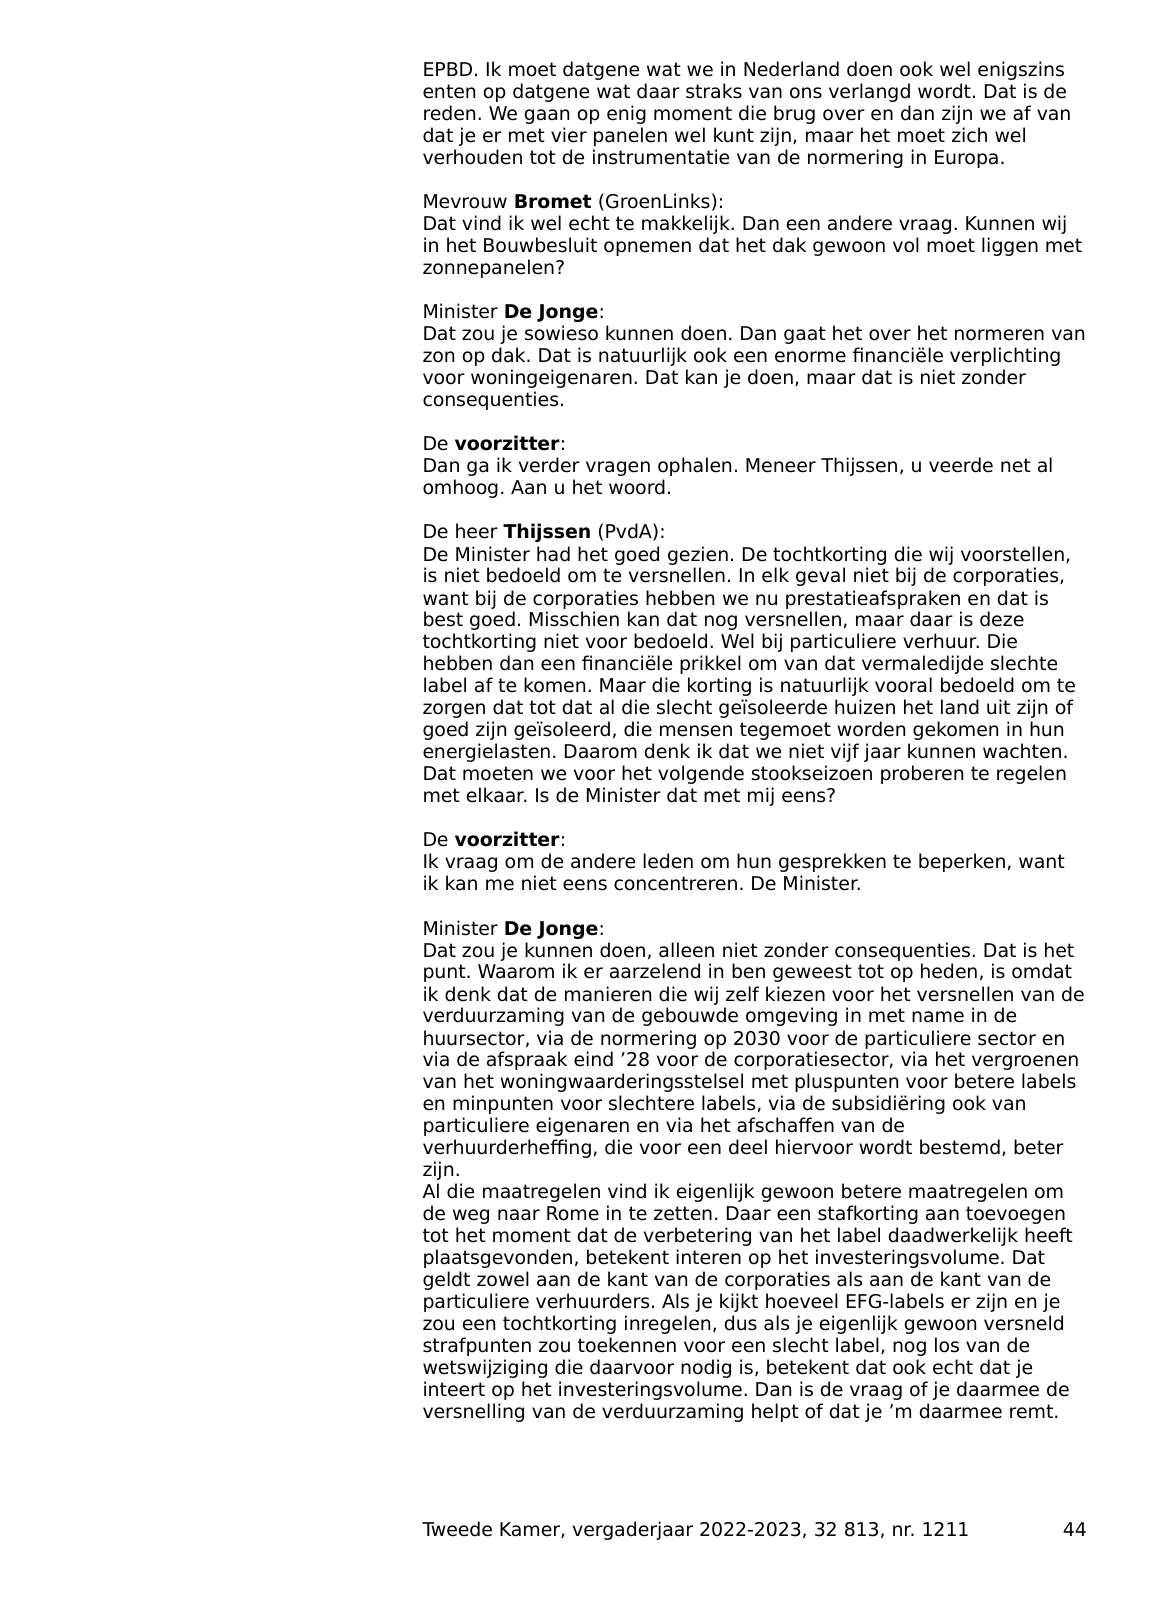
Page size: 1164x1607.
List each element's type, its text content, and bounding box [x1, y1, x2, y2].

text De voorzitter: [422, 433, 1087, 455]
text Al die maatregelen vind ik eigenlijk gewoon betere maatregelen om de weg naar Rome in te zetten. Daar een stafkorting aan toevoegen tot het moment dat de verbetering van het label daadwerkelijk heeft plaatsgevonden, betekent interen op het investeringsvolume. Dat geldt zowel aan de kant van de corporaties als aan de kant van de particuliere verhuurders. Als je kijkt hoeveel EFG-labels er zijn en je zou een tochtkorting inregelen, dus als je eigenlijk gewoon versneld strafpunten zou toekennen voor een slecht label, nog los van de wetswijziging die daarvoor nodig is, betekent dat ook echt dat je inteert op het investeringsvolume. Dan is de vraag of je daarmee de versnelling van de verduurzaming helpt of dat je ’m daarmee remt. [422, 1181, 1087, 1423]
text Minister De Jonge: [422, 917, 1087, 939]
text Dat zou je kunnen doen, alleen niet zonder consequenties. Dat is het punt. Waarom ik er aarzelend in ben geweest tot op heden, is omdat ik denk dat de manieren die wij zelf kiezen voor het versnellen van de verduurzaming van de gebouwde omgeving in met name in de huursector, via de normering op 2030 voor de particuliere sector en via de afspraak eind ’28 voor de corporatiesector, via het vergroenen van het woningwaarderingsstelsel met pluspunten voor betere labels en minpunten voor slechtere labels, via de subsidiëring ook van particuliere eigenaren en via het afschaffen van de verhuurderheffing, die voor een deel hiervoor wordt bestemd, beter zijn. [422, 939, 1087, 1181]
text De Minister had het goed gezien. De tochtkorting die wij voorstellen, is niet bedoeld om te versnellen. In elk geval niet bij de corporaties, want bij de corporaties hebben we nu prestatieafspraken en dat is best goed. Misschien kan dat nog versnellen, maar daar is deze tochtkorting niet voor bedoeld. Wel bij particuliere verhuur. Die hebben dan een financiële prikkel om van dat vermaledijde slechte label af te komen. Maar die korting is natuurlijk vooral bedoeld om te zorgen dat tot dat al die slecht geïsoleerde huizen het land uit zijn of goed zijn geïsoleerd, die mensen tegemoet worden gekomen in hun energielasten. Daarom denk ik dat we niet vijf jaar kunnen wachten. Dat moeten we voor het volgende stookseizoen proberen te regelen met elkaar. Is de Minister dat met mij eens? [422, 543, 1087, 807]
text Dat vind ik wel echt te makkelijk. Dan een andere vraag. Kunnen wij in het Bouwbesluit opnemen dat het dak gewoon vol moet liggen met zonnepanelen? [422, 213, 1087, 279]
text Dan ga ik verder vragen ophalen. Meneer Thijssen, u veerde net al omhoog. Aan u het woord. [422, 455, 1087, 499]
text Ik vraag om de andere leden om hun gesprekken te beperken, want ik kan me niet eens concentreren. De Minister. [422, 851, 1087, 895]
text De voorzitter: [422, 829, 1087, 851]
text Mevrouw Bromet (GroenLinks): [422, 191, 1087, 213]
text De heer Thijssen (PvdA): [422, 521, 1087, 543]
text EPBD. Ik moet datgene wat we in Nederland doen ook wel enigszins enten op datgene wat daar straks van ons verlangd wordt. Dat is de reden. We gaan op enig moment die brug over en dan zijn we af van dat je er met vier panelen wel kunt zijn, maar het moet zich wel verhouden tot de instrumentatie van de normering in Europa. [422, 59, 1087, 169]
text Minister De Jonge: [422, 301, 1087, 323]
text Dat zou je sowieso kunnen doen. Dan gaat het over het normeren van zon op dak. Dat is natuurlijk ook een enorme financiële verplichting voor woningeigenaren. Dat kan je doen, maar dat is niet zonder consequenties. [422, 323, 1087, 411]
